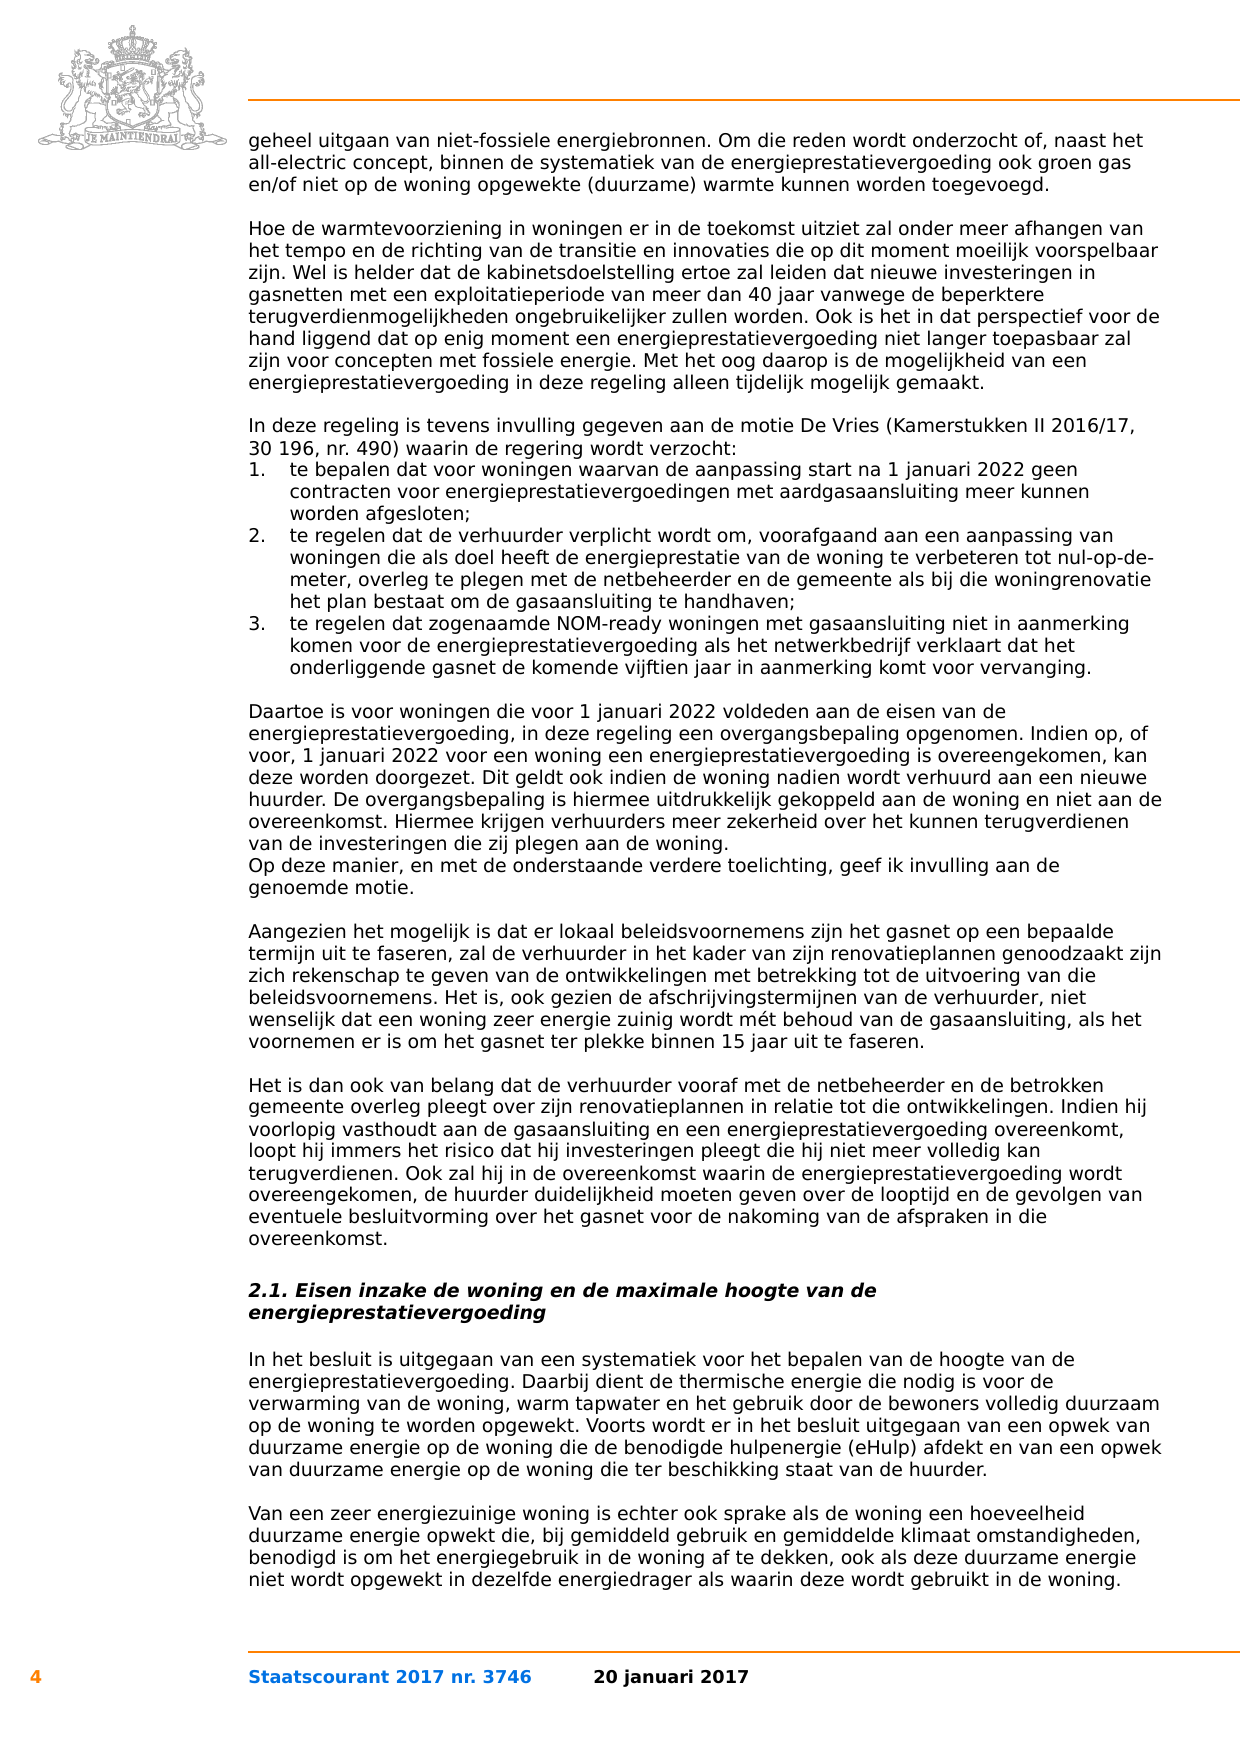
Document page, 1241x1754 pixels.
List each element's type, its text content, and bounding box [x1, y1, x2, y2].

text Aangezien het mogelijk is dat er lokaal beleidsvoornemens zijn het gasnet op een bepaalde termijn uit te faseren, zal de verhuurder in het kader van zijn renovatieplannen genoodzaakt zijn zich rekenschap te geven van de ontwikkelingen met betrekking tot de uitvoering van die beleidsvoornemens. Het is, ook gezien de afschrijvingstermijnen van de verhuurder, niet wenselijk dat een woning zeer energie zuinig wordt mét behoud van de gasaansluiting, als het voornemen er is om het gasnet ter plekke binnen 15 jaar uit te faseren. [248, 921, 1163, 1053]
text 2. te regelen dat de verhuurder verplicht wordt om, voorafgaand aan een aanpassing van woningen die als doel heeft de energieprestatie van de woning te verbeteren tot nul-op-de-meter, overleg te plegen met de netbeheerder en de gemeente als bij die woningrenovatie het plan bestaat om de gasaansluiting te handhaven; [248, 525, 1163, 613]
subtitle 2.1. Eisen inzake de woning en de maximale hoogte van de energieprestatievergoeding [248, 1280, 1163, 1324]
text Het is dan ook van belang dat de verhuurder vooraf met de netbeheerder en de betrokken gemeente overleg pleegt over zijn renovatieplannen in relatie tot die ontwikkelingen. Indien hij voorlopig vasthoudt aan de gasaansluiting en een energieprestatievergoeding overeenkomt, loopt hij immers het risico dat hij investeringen pleegt die hij niet meer volledig kan terugverdienen. Ook zal hij in de overeenkomst waarin de energieprestatievergoeding wordt overeengekomen, de huurder duidelijkheid moeten geven over de looptijd en de gevolgen van eventuele besluitvorming over het gasnet voor de nakoming van de afspraken in die overeenkomst. [248, 1074, 1163, 1250]
text geheel uitgaan van niet-fossiele energiebronnen. Om die reden wordt onderzocht of, naast het all-electric concept, binnen de systematiek van de energieprestatievergoeding ook groen gas en/of niet op de woning opgewekte (duurzame) warmte kunnen worden toegevoegd. [248, 130, 1163, 196]
text Hoe de warmtevoorziening in woningen er in de toekomst uitziet zal onder meer afhangen van het tempo en de richting van de transitie en innovaties die op dit moment moeilijk voorspelbaar zijn. Wel is helder dat de kabinetsdoelstelling ertoe zal leiden dat nieuwe investeringen in gasnetten met een exploitatieperiode van meer dan 40 jaar vanwege de beperktere terugverdienmogelijkheden ongebruikelijker zullen worden. Ook is het in dat perspectief voor de hand liggend dat op enig moment een energieprestatievergoeding niet langer toepasbaar zal zijn voor concepten met fossiele energie. Met het oog daarop is de mogelijkheid van een energieprestatievergoeding in deze regeling alleen tijdelijk mogelijk gemaakt. [248, 218, 1163, 393]
text Op deze manier, en met de onderstaande verdere toelichting, geef ik invulling aan de genoemde motie. [248, 855, 1163, 899]
text 3. te regelen dat zogenaamde NOM-ready woningen met gasaansluiting niet in aanmerking komen voor de energieprestatievergoeding als het netwerkbedrijf verklaart dat het onderliggende gasnet de komende vijftien jaar in aanmerking komt voor vervanging. [248, 613, 1163, 679]
picture [38, 25, 227, 150]
text In deze regeling is tevens invulling gegeven aan de motie De Vries (Kamerstukken II 2016/17, 30 196, nr. 490) waarin de regering wordt verzocht: [248, 415, 1163, 459]
text Van een zeer energiezuinige woning is echter ook sprake als de woning een hoeveelheid duurzame energie opwekt die, bij gemiddeld gebruik en gemiddelde klimaat omstandigheden, benodigd is om het energiegebruik in de woning af te dekken, ook als deze duurzame energie niet wordt opgewekt in dezelfde energiedrager als waarin deze wordt gebruikt in de woning. [248, 1503, 1163, 1591]
text Daartoe is voor woningen die voor 1 januari 2022 voldeden aan de eisen van de energieprestatievergoeding, in deze regeling een overgangsbepaling opgenomen. Indien op, of voor, 1 januari 2022 voor een woning een energieprestatievergoeding is overeengekomen, kan deze worden doorgezet. Dit geldt ook indien de woning nadien wordt verhuurd aan een nieuwe huurder. De overgangsbepaling is hiermee uitdrukkelijk gekoppeld aan de woning en niet aan de overeenkomst. Hiermee krijgen verhuurders meer zekerheid over het kunnen terugverdienen van de investeringen die zij plegen aan de woning. [248, 701, 1163, 855]
text In het besluit is uitgegaan van een systematiek voor het bepalen van de hoogte van de energieprestatievergoeding. Daarbij dient de thermische energie die nodig is voor de verwarming van de woning, warm tapwater en het gebruik door de bewoners volledig duurzaam op de woning te worden opgewekt. Voorts wordt er in het besluit uitgegaan van een opwek van duurzame energie op de woning die de benodigde hulpenergie (eHulp) afdekt en van een opwek van duurzame energie op de woning die ter beschikking staat van de huurder. [248, 1349, 1163, 1481]
text 1. te bepalen dat voor woningen waarvan de aanpassing start na 1 januari 2022 geen contracten voor energieprestatievergoedingen met aardgasaansluiting meer kunnen worden afgesloten; [248, 459, 1163, 525]
